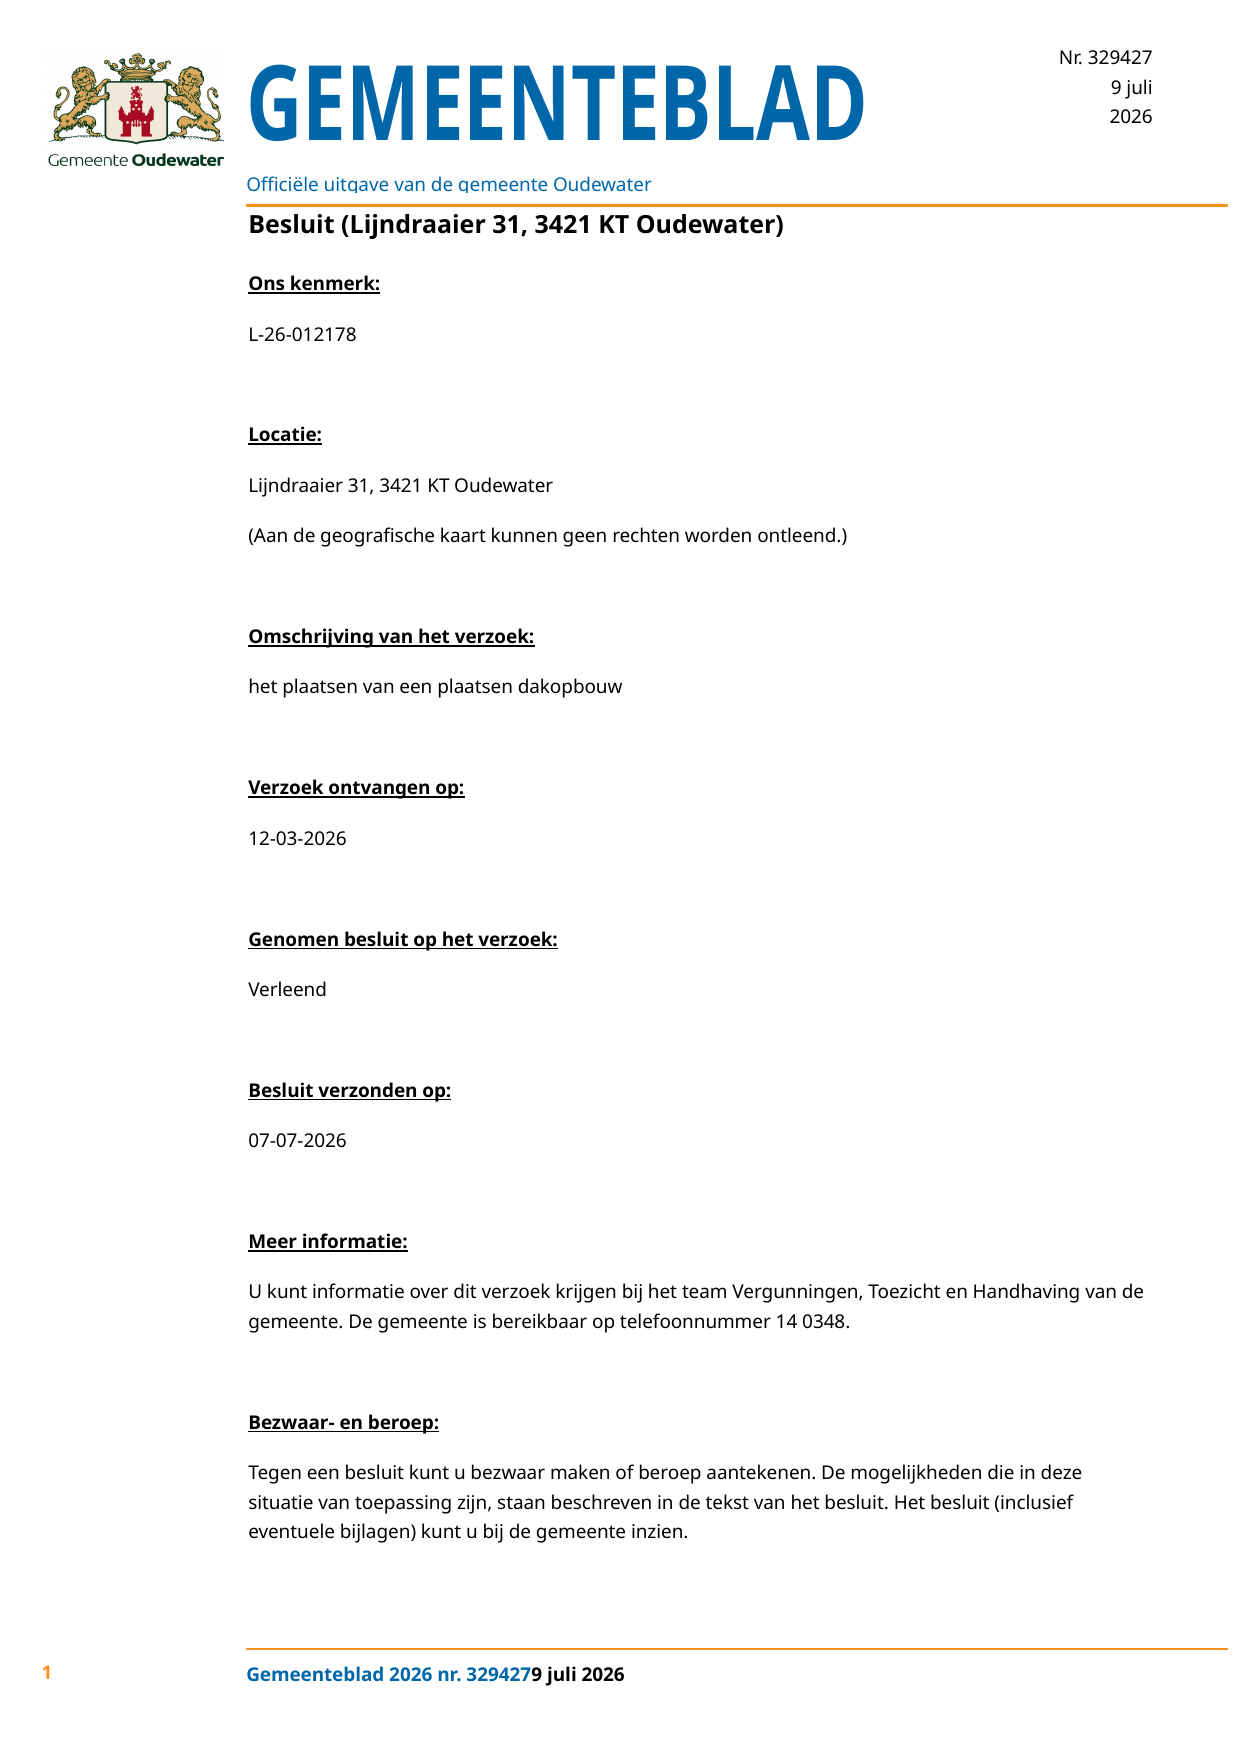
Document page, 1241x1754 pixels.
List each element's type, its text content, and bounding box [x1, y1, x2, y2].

text (Aan de geografische kaart kunnen geen rechten worden ontleend.) [248, 522, 1152, 548]
text Genomen besluit op het verzoek: [248, 926, 1152, 951]
text Tegen een besluit kunt u bezwaar maken of beroep aantekenen. De mogelijkheden die in deze situatie van toepassing zijn, staan beschreven in de tekst van het besluit. Het besluit (inclusief eventuele bijlagen) kunt u bij de gemeente inzien. [248, 1459, 1152, 1544]
text Bezwaar- en beroep: [248, 1409, 1152, 1435]
text L-26-012178 [248, 321, 1152, 346]
text Besluit (Lijndraaier 31, 3421 KT Oudewater) [248, 207, 1152, 241]
text Lijndraaier 31, 3421 KT Oudewater [248, 472, 1152, 498]
text Verzoek ontvangen op: [248, 774, 1152, 800]
text 07-07-2026 [248, 1127, 1152, 1153]
text Besluit verzonden op: [248, 1077, 1152, 1103]
text U kunt informatie over dit verzoek krijgen bij het team Vergunningen, Toezicht en Handhaving van de gemeente. De gemeente is bereikbaar op telefoonnummer 14 0348. [248, 1279, 1152, 1334]
text Verleend [248, 976, 1152, 1002]
text Meer informatie: [248, 1228, 1152, 1254]
text Locatie: [248, 422, 1152, 447]
text Omschrijving van het verzoek: [248, 623, 1152, 649]
text Ons kenmerk: [248, 270, 1152, 296]
text het plaatsen van een plaatsen dakopbouw [248, 674, 1152, 699]
picture [41, 47, 231, 172]
text 12-03-2026 [248, 825, 1152, 851]
